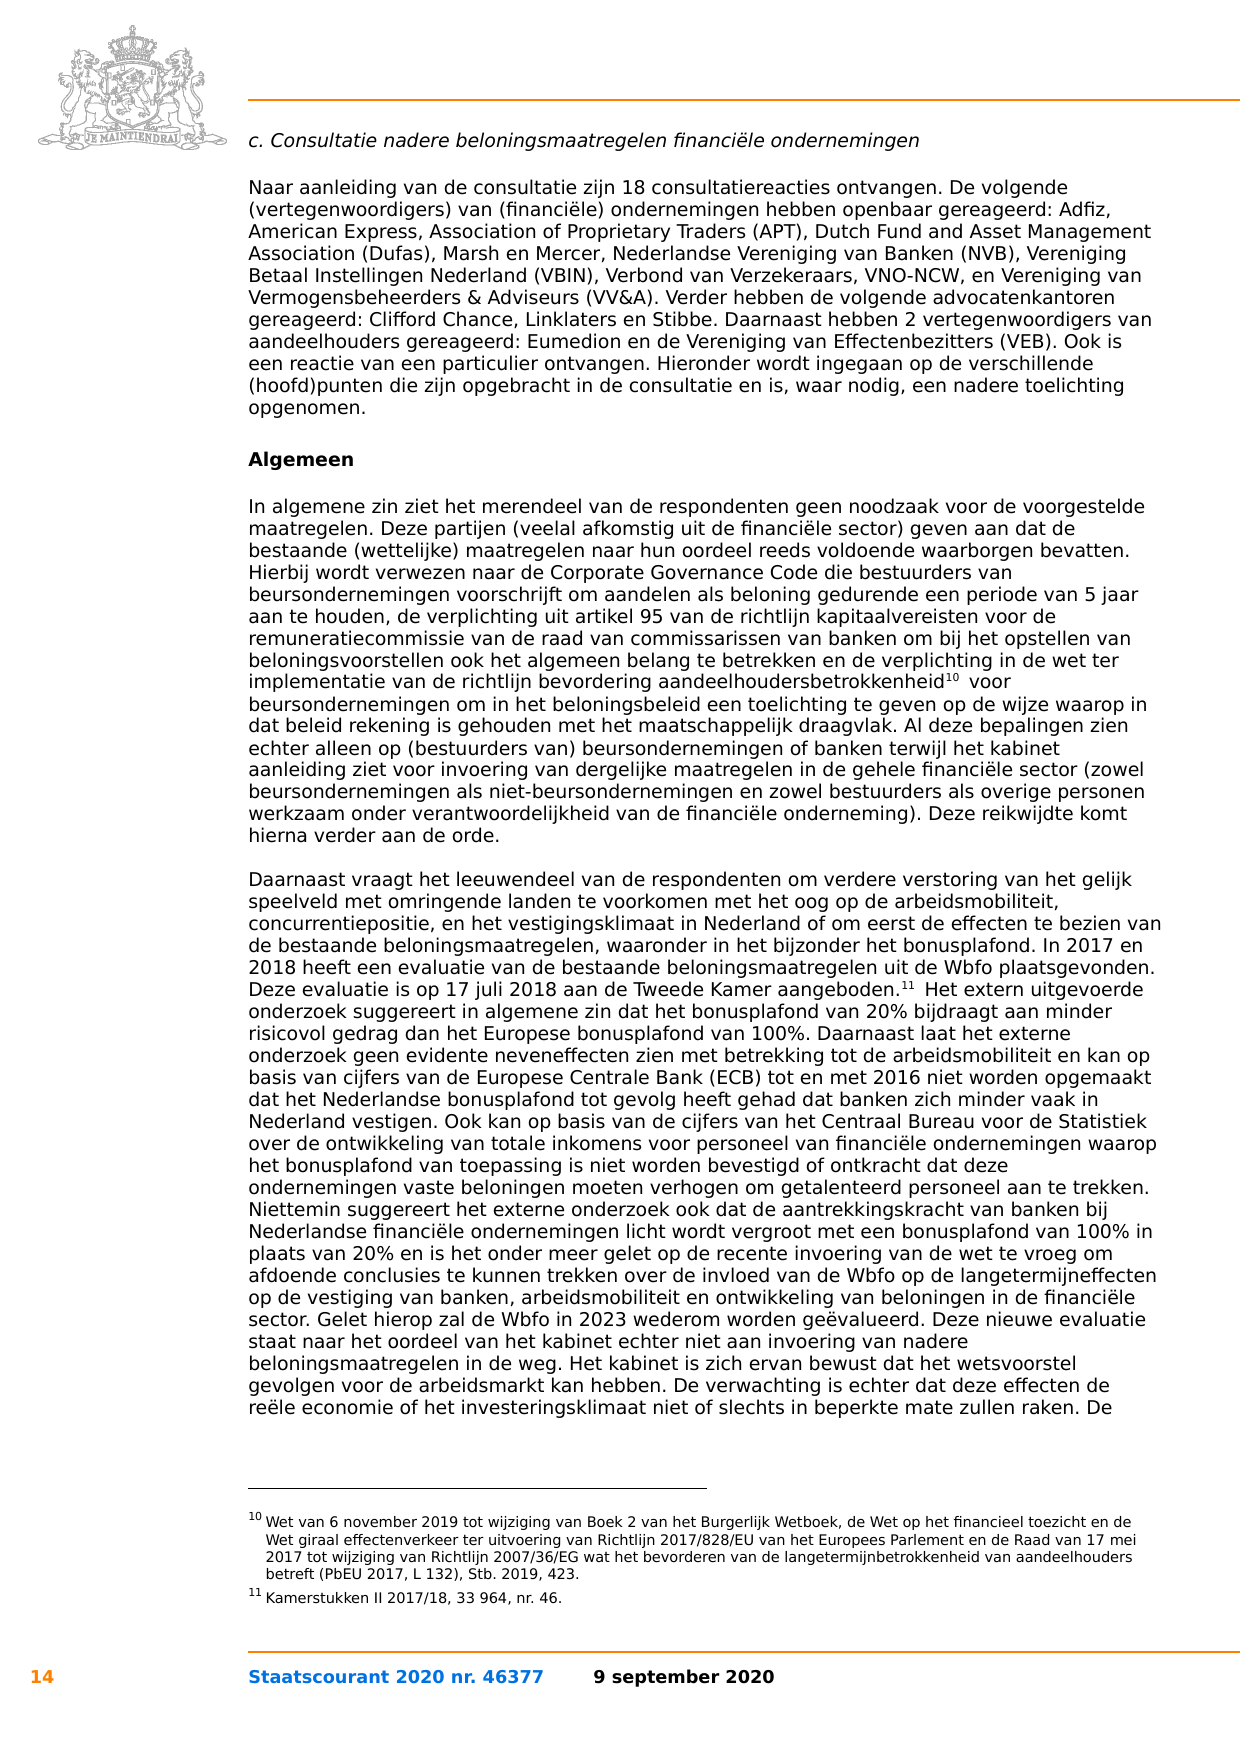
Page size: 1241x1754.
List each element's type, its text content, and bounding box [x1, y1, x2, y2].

text Kamerstukken II 2017/18, 33 964, nr. 46. [248, 1586, 1163, 1608]
text Wet van 6 november 2019 tot wijziging van Boek 2 van het Burgerlijk Wetboek, de Wet op het financieel toezicht en de Wet giraal effectenverkeer ter uitvoering van Richtlijn 2017/828/EU van het Europees Parlement en de Raad van 17 mei 2017 tot wijziging van Richtlijn 2007/36/EG wat het bevorderen van de langetermijnbetrokkenheid van aandeelhouders betreft (PbEU 2017, L 132), Stb. 2019, 423. [248, 1510, 1163, 1583]
subtitle c. Consultatie nadere beloningsmaatregelen financiële ondernemingen [248, 130, 1163, 152]
text Daarnaast vraagt het leeuwendeel van de respondenten om verdere verstoring van het gelijk speelveld met omringende landen te voorkomen met het oog op de arbeidsmobiliteit, concurrentiepositie, en het vestigingsklimaat in Nederland of om eerst de effecten te bezien van de bestaande beloningsmaatregelen, waaronder in het bijzonder het bonusplafond. In 2017 en 2018 heeft een evaluatie van de bestaande beloningsmaatregelen uit de Wbfo plaatsgevonden. Deze evaluatie is op 17 juli 2018 aan de Tweede Kamer aangeboden. Het extern uitgevoerde onderzoek suggereert in algemene zin dat het bonusplafond van 20% bijdraagt aan minder risicovol gedrag dan het Europese bonusplafond van 100%. Daarnaast laat het externe onderzoek geen evidente neveneffecten zien met betrekking tot de arbeidsmobiliteit en kan op basis van cijfers van de Europese Centrale Bank (ECB) tot en met 2016 niet worden opgemaakt dat het Nederlandse bonusplafond tot gevolg heeft gehad dat banken zich minder vaak in Nederland vestigen. Ook kan op basis van de cijfers van het Centraal Bureau voor de Statistiek over de ontwikkeling van totale inkomens voor personeel van financiële ondernemingen waarop het bonusplafond van toepassing is niet worden bevestigd of ontkracht dat deze ondernemingen vaste beloningen moeten verhogen om getalenteerd personeel aan te trekken. Niettemin suggereert het externe onderzoek ook dat de aantrekkingskracht van banken bij Nederlandse financiële ondernemingen licht wordt vergroot met een bonusplafond van 100% in plaats van 20% en is het onder meer gelet op de recente invoering van de wet te vroeg om afdoende conclusies te kunnen trekken over de invloed van de Wbfo op de langetermijneffecten op de vestiging van banken, arbeidsmobiliteit en ontwikkeling van beloningen in de financiële sector. Gelet hierop zal de Wbfo in 2023 wederom worden geëvalueerd. Deze nieuwe evaluatie staat naar het oordeel van het kabinet echter niet aan invoering van nadere beloningsmaatregelen in de weg. Het kabinet is zich ervan bewust dat het wetsvoorstel gevolgen voor de arbeidsmarkt kan hebben. De verwachting is echter dat deze effecten de reële economie of het investeringsklimaat niet of slechts in beperkte mate zullen raken. De [248, 869, 1163, 1419]
picture [38, 25, 227, 150]
text In algemene zin ziet het merendeel van de respondenten geen noodzaak voor de voorgestelde maatregelen. Deze partijen (veelal afkomstig uit de financiële sector) geven aan dat de bestaande (wettelijke) maatregelen naar hun oordeel reeds voldoende waarborgen bevatten. Hierbij wordt verwezen naar de Corporate Governance Code die bestuurders van beursondernemingen voorschrijft om aandelen als beloning gedurende een periode van 5 jaar aan te houden, de verplichting uit artikel 95 van de richtlijn kapitaalvereisten voor de remuneratiecommissie van de raad van commissarissen van banken om bij het opstellen van beloningsvoorstellen ook het algemeen belang te betrekken en de verplichting in de wet ter implementatie van de richtlijn bevordering aandeelhoudersbetrokkenheid voor beursondernemingen om in het beloningsbeleid een toelichting te geven op de wijze waarop in dat beleid rekening is gehouden met het maatschappelijk draagvlak. Al deze bepalingen zien echter alleen op (bestuurders van) beursondernemingen of banken terwijl het kabinet aanleiding ziet voor invoering van dergelijke maatregelen in de gehele financiële sector (zowel beursondernemingen als niet-beursondernemingen en zowel bestuurders als overige personen werkzaam onder verantwoordelijkheid van de financiële onderneming). Deze reikwijdte komt hierna verder aan de orde. [248, 496, 1163, 847]
subtitle Algemeen [248, 449, 1163, 471]
text Naar aanleiding van de consultatie zijn 18 consultatiereacties ontvangen. De volgende (vertegenwoordigers) van (financiële) ondernemingen hebben openbaar gereageerd: Adfiz, American Express, Association of Proprietary Traders (APT), Dutch Fund and Asset Management Association (Dufas), Marsh en Mercer, Nederlandse Vereniging van Banken (NVB), Vereniging Betaal Instellingen Nederland (VBIN), Verbond van Verzekeraars, VNO-NCW, en Vereniging van Vermogensbeheerders & Adviseurs (VV&A). Verder hebben de volgende advocatenkantoren gereageerd: Clifford Chance, Linklaters en Stibbe. Daarnaast hebben 2 vertegenwoordigers van aandeelhouders gereageerd: Eumedion en de Vereniging van Effectenbezitters (VEB). Ook is een reactie van een particulier ontvangen. Hieronder wordt ingegaan op de verschillende (hoofd)punten die zijn opgebracht in de consultatie en is, waar nodig, een nadere toelichting opgenomen. [248, 177, 1163, 419]
